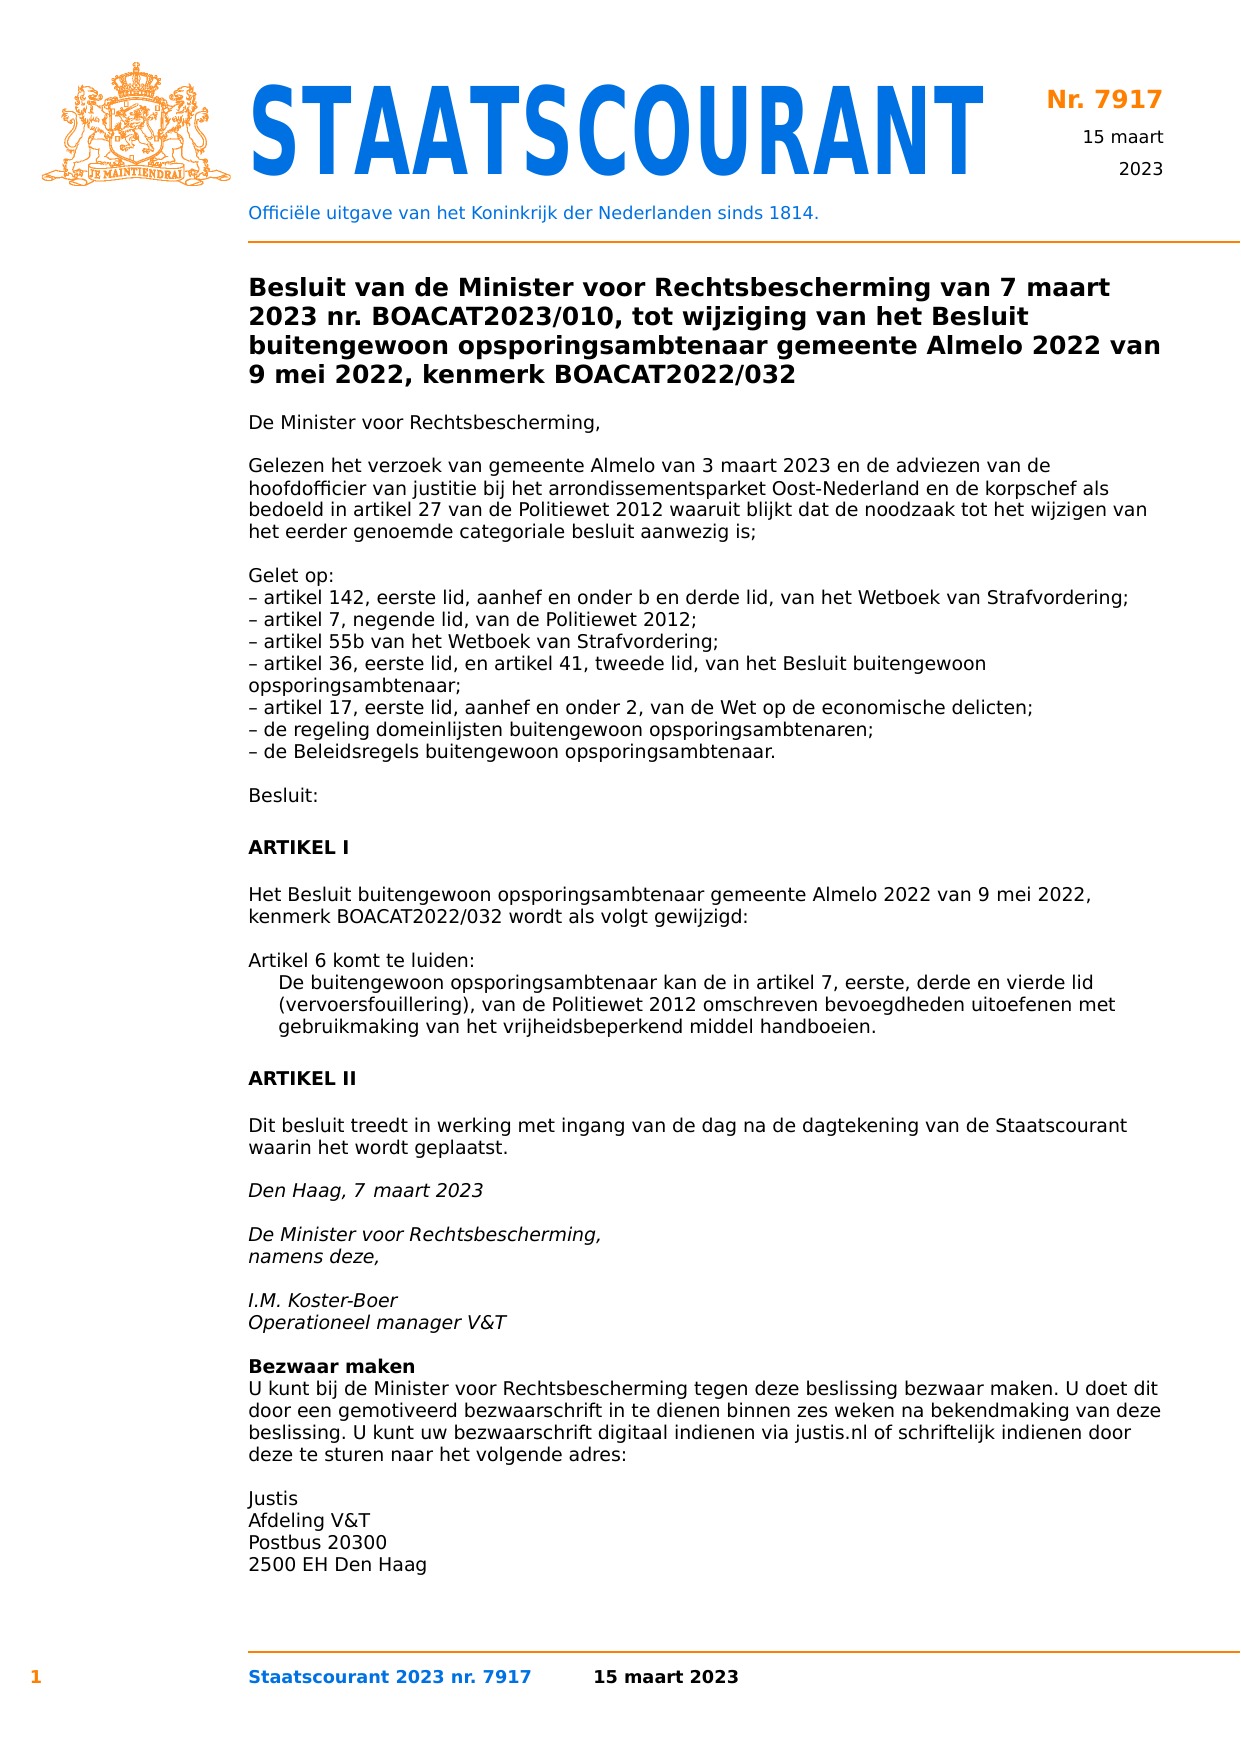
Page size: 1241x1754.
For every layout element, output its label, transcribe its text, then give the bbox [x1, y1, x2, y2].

text Postbus 20300 [248, 1532, 1163, 1554]
text – de Beleidsregels buitengewoon opsporingsambtenaar. [248, 741, 1163, 763]
text Den Haag, 7 maart 2023 [248, 1180, 1163, 1202]
text – de regeling domeinlijsten buitengewoon opsporingsambtenaren; [248, 719, 1163, 741]
text Afdeling V&T [248, 1510, 1163, 1532]
subtitle Besluit van de Minister voor Rechtsbescherming van 7 maart 2023 nr. BOACAT2023/010, tot wijziging van het Besluit buitengewoon opsporingsambtenaar gemeente Almelo 2022 van 9 mei 2022, kenmerk BOACAT2022/032 [248, 273, 1163, 390]
text – artikel 36, eerste lid, en artikel 41, tweede lid, van het Besluit buitengewoon opsporingsambtenaar; [248, 653, 1163, 697]
table_header STAATSCOURANT [248, 62, 998, 203]
subtitle ARTIKEL II [248, 1068, 1163, 1089]
subtitle ARTIKEL I [248, 837, 1163, 859]
table_cell Officiële uitgave van het Koninkrijk der Nederlanden sinds 1814. [248, 203, 1240, 241]
text Het Besluit buitengewoon opsporingsambtenaar gemeente Almelo 2022 van 9 mei 2022, kenmerk BOACAT2022/032 wordt als volgt gewijzigd: [248, 884, 1163, 928]
text De Minister voor Rechtsbescherming, namens deze, I.M. Koster-Boer Operationeel manager V&T [248, 1224, 1163, 1334]
text De Minister voor Rechtsbescherming, [248, 412, 1163, 433]
text Justis [248, 1488, 1163, 1510]
text – artikel 55b van het Wetboek van Strafvordering; [248, 631, 1163, 653]
text De buitengewoon opsporingsambtenaar kan de in artikel 7, eerste, derde en vierde lid (vervoersfouillering), van de Politiewet 2012 omschreven bevoegdheden uitoefenen met gebruikmaking van het vrijheidsbeperkend middel handboeien. [278, 972, 1163, 1038]
text U kunt bij de Minister voor Rechtsbescherming tegen deze beslissing bezwaar maken. U doet dit door een gemotiveerd bezwaarschrift in te dienen binnen zes weken na bekendmaking van deze beslissing. U kunt uw bezwaarschrift digitaal indienen via justis.nl of schriftelijk indienen door deze te sturen naar het volgende adres: [248, 1378, 1163, 1466]
text Bezwaar maken [248, 1356, 1163, 1378]
text 2500 EH Den Haag [248, 1554, 1163, 1576]
text Dit besluit treedt in werking met ingang van de dag na de dagtekening van de Staatscourant waarin het wordt geplaatst. [248, 1114, 1163, 1158]
table_cell 15 maart [998, 121, 1240, 153]
text Besluit: [248, 785, 1163, 807]
text Gelezen het verzoek van gemeente Almelo van 3 maart 2023 en de adviezen van de hoofdofficier van justitie bij het arrondissementsparket Oost-Nederland en de korpschef als bedoeld in artikel 27 van de Politiewet 2012 waaruit blijkt dat de noodzaak tot het wijzigen van het eerder genoemde categoriale besluit aanwezig is; [248, 455, 1163, 543]
text – artikel 17, eerste lid, aanhef en onder 2, van de Wet op de economische delicten; [248, 697, 1163, 719]
table_cell 2023 [998, 153, 1240, 203]
table_header Nr. 7917 [998, 62, 1240, 121]
table_header [25, 62, 248, 241]
text Gelet op: [248, 565, 1163, 587]
text – artikel 142, eerste lid, aanhef en onder b en derde lid, van het Wetboek van Strafvordering; [248, 587, 1163, 609]
picture [41, 62, 231, 186]
text Artikel 6 komt te luiden: [248, 950, 1163, 972]
text – artikel 7, negende lid, van de Politiewet 2012; [248, 609, 1163, 631]
